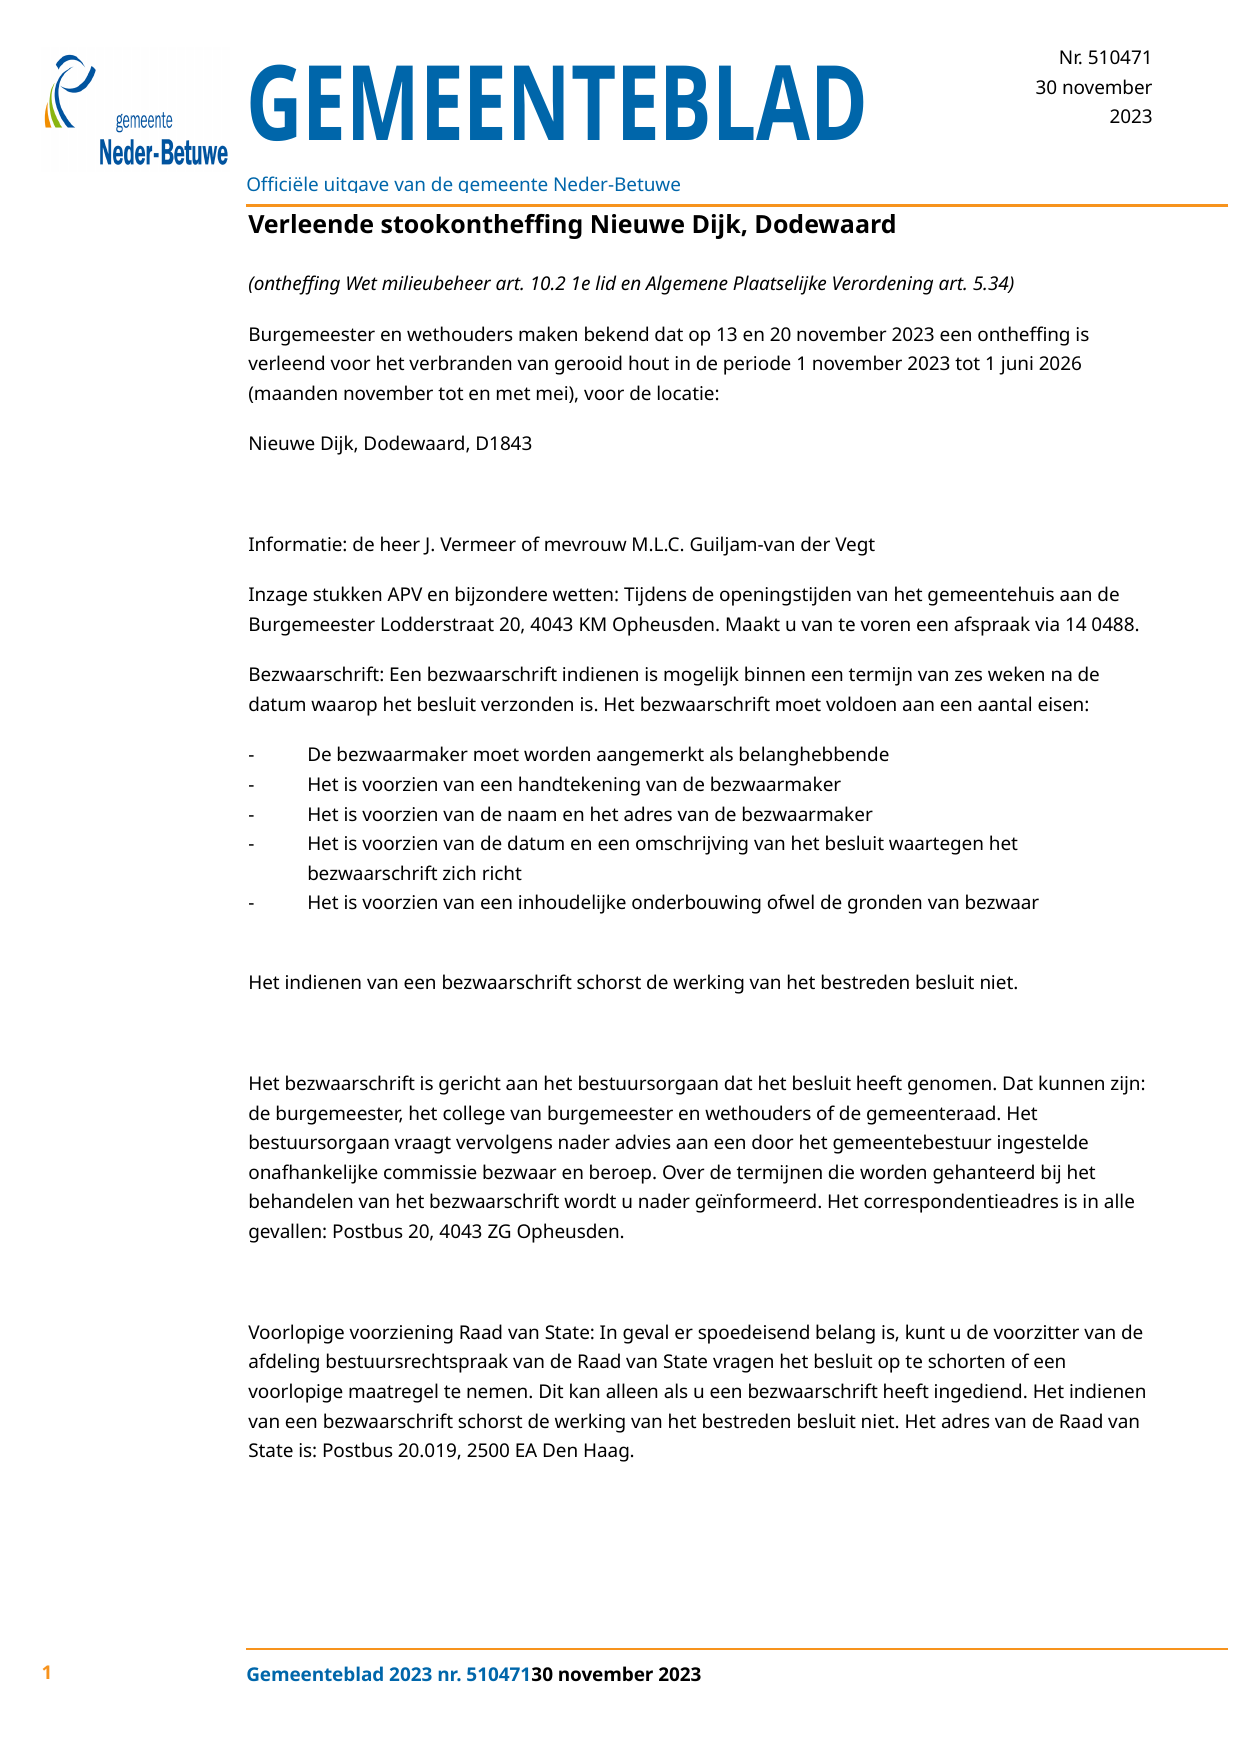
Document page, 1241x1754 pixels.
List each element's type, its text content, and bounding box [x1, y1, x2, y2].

text Het bezwaarschrift is gericht aan het bestuursorgaan dat het besluit heeft genomen. Dat kunnen zijn: de burgemeester, het college van burgemeester en wethouders of de gemeenteraad. Het bestuursorgaan vraagt vervolgens nader advies aan een door het gemeentebestuur ingestelde onafhankelijke commissie bezwaar en beroep. Over de termijnen die worden gehanteerd bij het behandelen van het bezwaarschrift wordt u nader geïnformeerd. Het correspondentieadres is in alle gevallen: Postbus 20, 4043 ZG Opheusden. [248, 1070, 1152, 1244]
text (ontheffing Wet milieubeheer art. 10.2 1e lid en Algemene Plaatselijke Verordening art. 5.34) [248, 270, 1152, 296]
list Het is voorzien van een inhoudelijke onderbouwing ofwel de gronden van bezwaar [248, 889, 1152, 915]
text Inzage stukken APV en bijzondere wetten: Tijdens de openingstijden van het gemeentehuis aan de Burgemeester Lodderstraat 20, 4043 KM Opheusden. Maakt u van te voren een afspraak via 14 0488. [248, 582, 1152, 637]
text Nieuwe Dijk, Dodewaard, D1843 [248, 430, 1152, 456]
list Het is voorzien van de naam en het adres van de bezwaarmaker [248, 801, 1152, 826]
text Voorlopige voorziening Raad van State: In geval er spoedeisend belang is, kunt u de voorzitter van de afdeling bestuursrechtspraak van de Raad van State vragen het besluit op te schorten of een voorlopige maatregel te nemen. Dit kan alleen als u een bezwaarschrift heeft ingediend. Het indienen van een bezwaarschrift schorst de werking van het bestreden besluit niet. Het adres van de Raad van State is: Postbus 20.019, 2500 EA Den Haag. [248, 1319, 1152, 1463]
picture [41, 47, 231, 172]
list Het is voorzien van een handtekening van de bezwaarmaker [248, 771, 1152, 797]
text Verleende stookontheffing Nieuwe Dijk, Dodewaard [248, 207, 1152, 241]
list Het is voorzien van de datum en een omschrijving van het besluit waartegen het bezwaarschrift zich richt [248, 830, 1152, 886]
text Informatie: de heer J. Vermeer of mevrouw M.L.C. Guiljam-van der Vegt [248, 531, 1152, 557]
list De bezwaarmaker moet worden aangemerkt als belanghebbende [248, 742, 1152, 767]
text Bezwaarschrift: Een bezwaarschrift indienen is mogelijk binnen een termijn van zes weken na de datum waarop het besluit verzonden is. Het bezwaarschrift moet voldoen aan een aantal eisen: [248, 662, 1152, 717]
text Het indienen van een bezwaarschrift schorst de werking van het bestreden besluit niet. [248, 969, 1152, 995]
text Burgemeester en wethouders maken bekend dat op 13 en 20 november 2023 een ontheffing is verleend voor het verbranden van gerooid hout in de periode 1 november 2023 tot 1 juni 2026 (maanden november tot en met mei), voor de locatie: [248, 321, 1152, 406]
